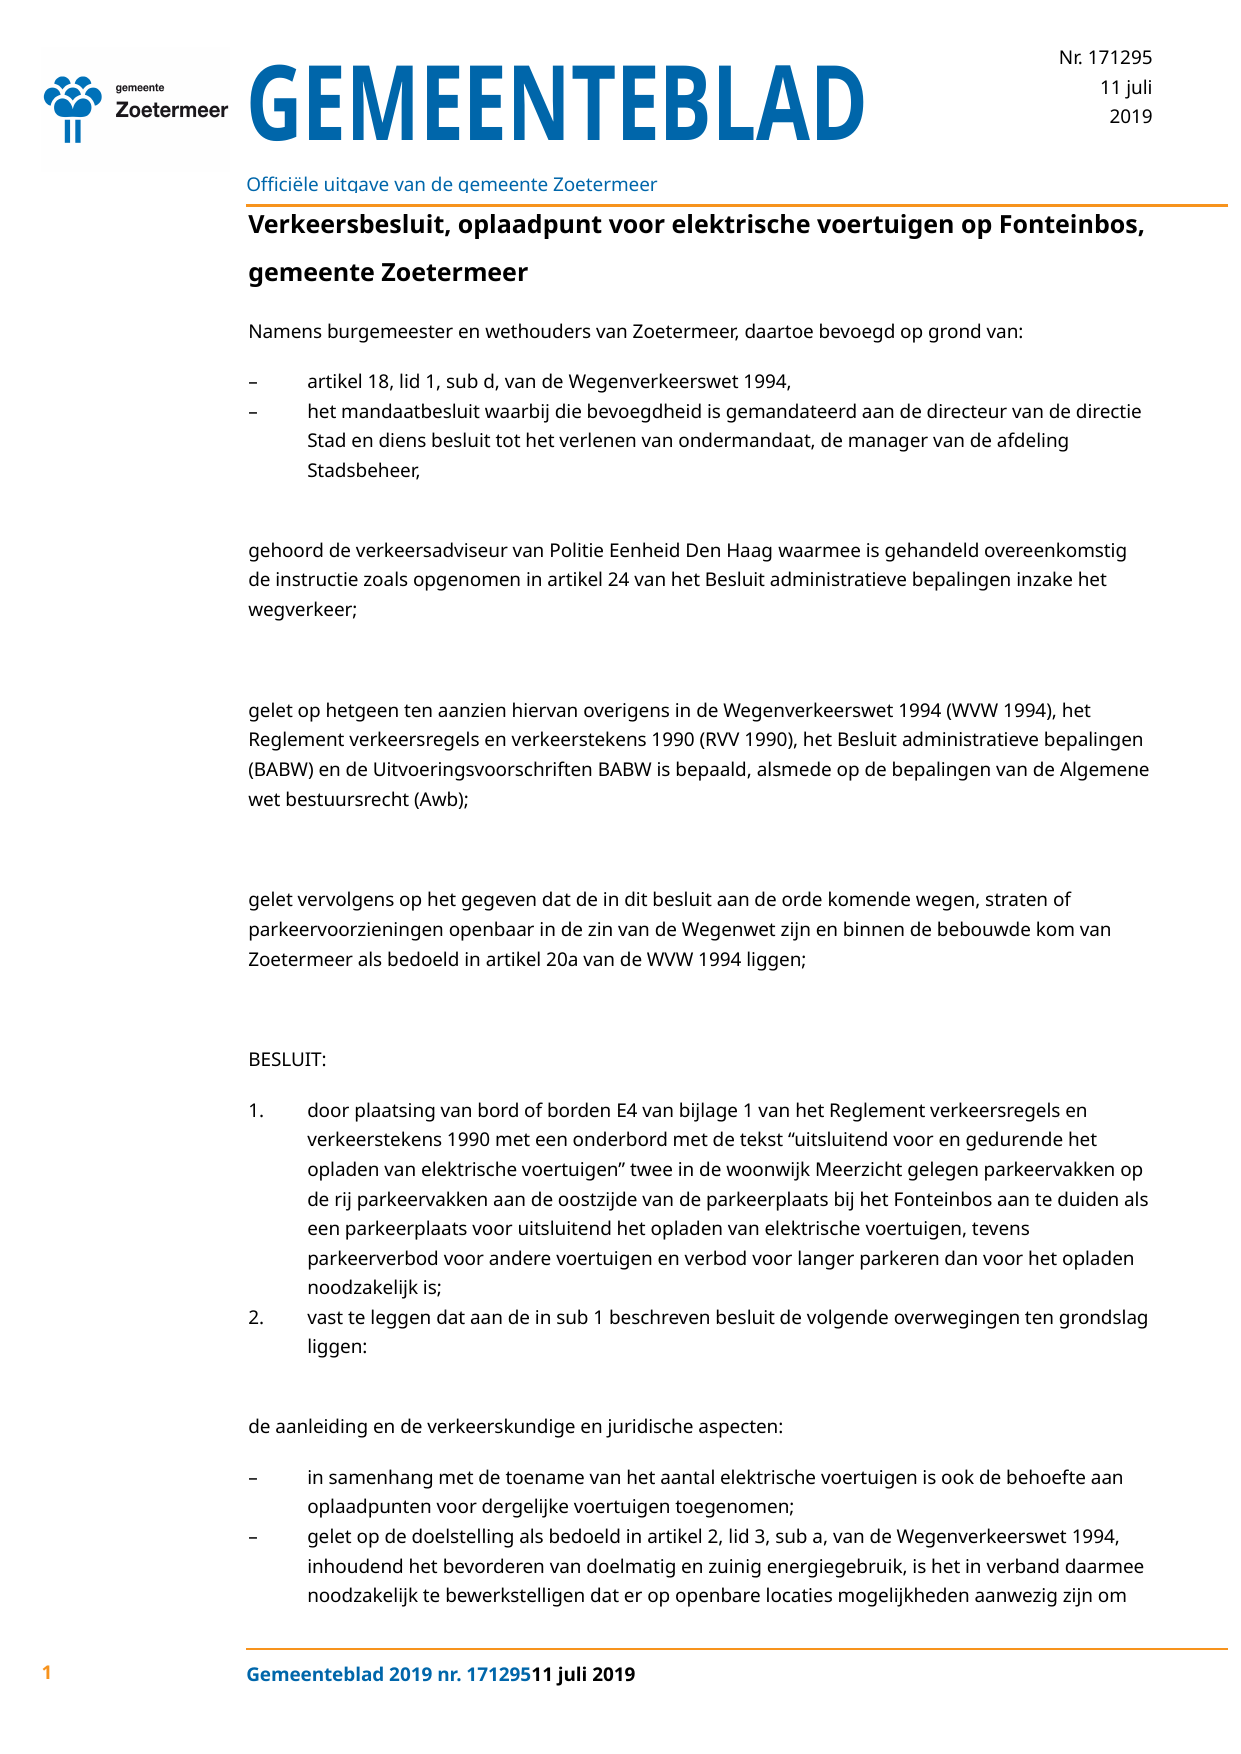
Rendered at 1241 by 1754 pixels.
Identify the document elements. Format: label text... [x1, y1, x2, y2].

text Namens burgemeester en wethouders van Zoetermeer, daartoe bevoegd op grond van: [248, 318, 1152, 344]
list in samenhang met de toename van het aantal elektrische voertuigen is ook de behoefte aan oplaadpunten voor dergelijke voertuigen toegenomen; [248, 1464, 1152, 1519]
list vast te leggen dat aan de in sub 1 beschreven besluit de volgende overwegingen ten grondslag liggen: [248, 1304, 1152, 1359]
text gelet vervolgens op het gegeven dat de in dit besluit aan de orde komende wegen, straten of parkeervoorzieningen openbaar in de zin van de Wegenwet zijn en binnen de bebouwde kom van Zoetermeer als bedoeld in artikel 20a van de WVW 1994 liggen; [248, 887, 1152, 972]
list het mandaatbesluit waarbij die bevoegdheid is gemandateerd aan de directeur van de directie Stad en diens besluit tot het verlenen van ondermandaat, de manager van de afdeling Stadsbeheer, [248, 398, 1152, 483]
text gelet op hetgeen ten aanzien hiervan overigens in de Wegenverkeerswet 1994 (WVW 1994), het Reglement verkeersregels en verkeerstekens 1990 (RVV 1990), het Besluit administratieve bepalingen (BABW) en de Uitvoeringsvoorschriften BABW is bepaald, alsmede op de bepalingen van de Algemene wet bestuursrecht (Awb); [248, 697, 1152, 812]
list artikel 18, lid 1, sub d, van de Wegenverkeerswet 1994, [248, 368, 1152, 394]
list gelet op de doelstelling als bedoeld in artikel 2, lid 3, sub a, van de Wegenverkeerswet 1994, inhoudend het bevorderen van doelmatig en zuinig energiegebruik, is het in verband daarmee noodzakelijk te bewerkstelligen dat er op openbare locaties mogelijkheden aanwezig zijn om [248, 1523, 1152, 1608]
text gehoord de verkeersadviseur van Politie Eenheid Den Haag waarmee is gehandeld overeenkomstig de instructie zoals opgenomen in artikel 24 van het Besluit administratieve bepalingen inzake het wegverkeer; [248, 537, 1152, 622]
text de aanleiding en de verkeerskundige en juridische aspecten: [248, 1414, 1152, 1439]
picture [41, 47, 231, 172]
list door plaatsing van bord of borden E4 van bijlage 1 van het Reglement verkeersregels en verkeerstekens 1990 met een onderbord met de tekst “uitsluitend voor en gedurende het opladen van elektrische voertuigen” twee in de woonwijk Meerzicht gelegen parkeervakken op de rij parkeervakken aan de oostzijde van de parkeerplaats bij het Fonteinbos aan te duiden als een parkeerplaats voor uitsluitend het opladen van elektrische voertuigen, tevens parkeerverbod voor andere voertuigen en verbod voor langer parkeren dan voor het opladen noodzakelijk is; [248, 1097, 1152, 1300]
text BESLUIT: [248, 1047, 1152, 1072]
text Verkeersbesluit, oplaadpunt voor elektrische voertuigen op Fonteinbos, gemeente Zoetermeer [248, 207, 1152, 288]
